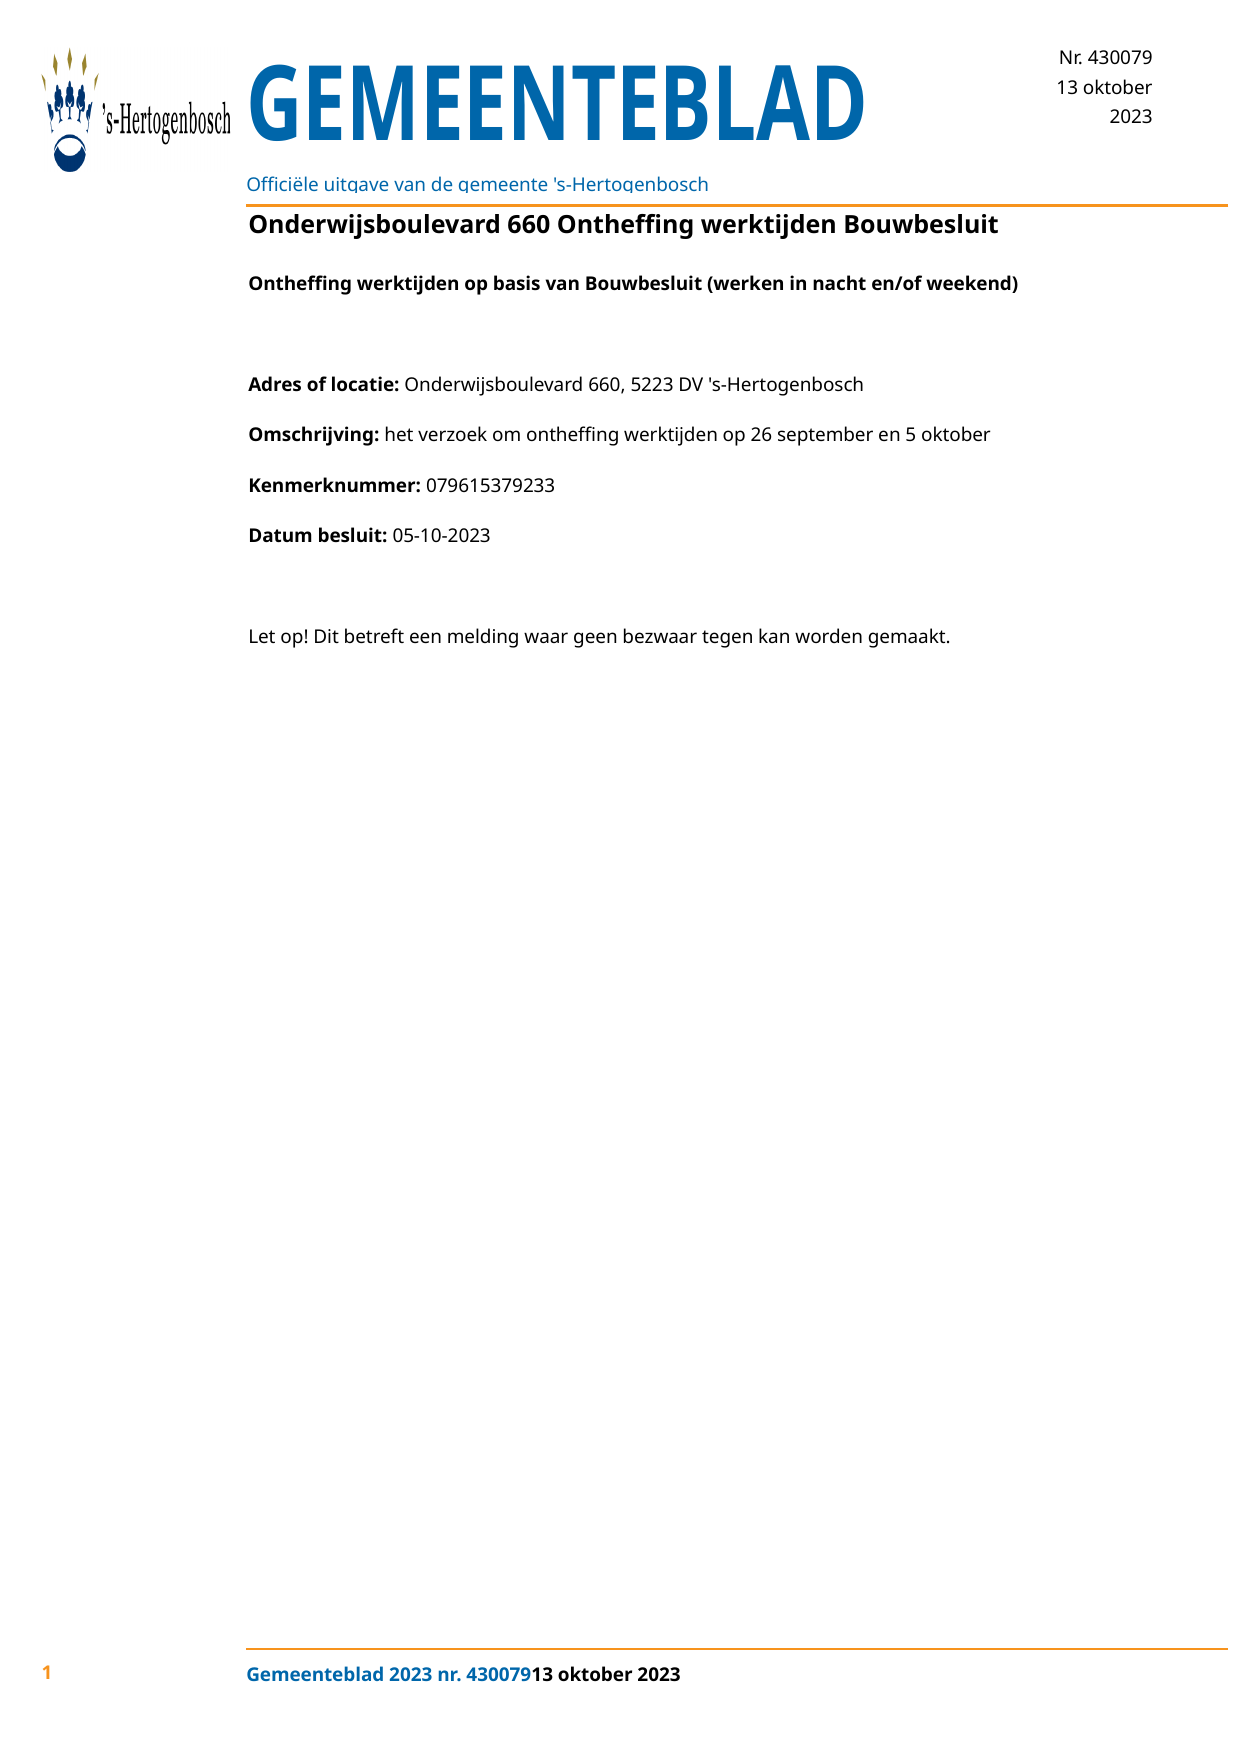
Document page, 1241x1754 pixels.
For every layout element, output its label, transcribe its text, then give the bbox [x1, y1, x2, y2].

picture [41, 47, 231, 172]
text Omschrijving: het verzoek om ontheffing werktijden op 26 september en 5 oktober [248, 422, 1152, 447]
text Datum besluit: 05-10-2023 [248, 522, 1152, 548]
text Kenmerknummer: 079615379233 [248, 472, 1152, 498]
text Ontheffing werktijden op basis van Bouwbesluit (werken in nacht en/of weekend) [248, 270, 1152, 296]
text Adres of locatie: Onderwijsboulevard 660, 5223 DV 's-Hertogenbosch [248, 371, 1152, 397]
text Let op! Dit betreft een melding waar geen bezwaar tegen kan worden gemaakt. [248, 623, 1152, 649]
text Onderwijsboulevard 660 Ontheffing werktijden Bouwbesluit [248, 207, 1152, 241]
